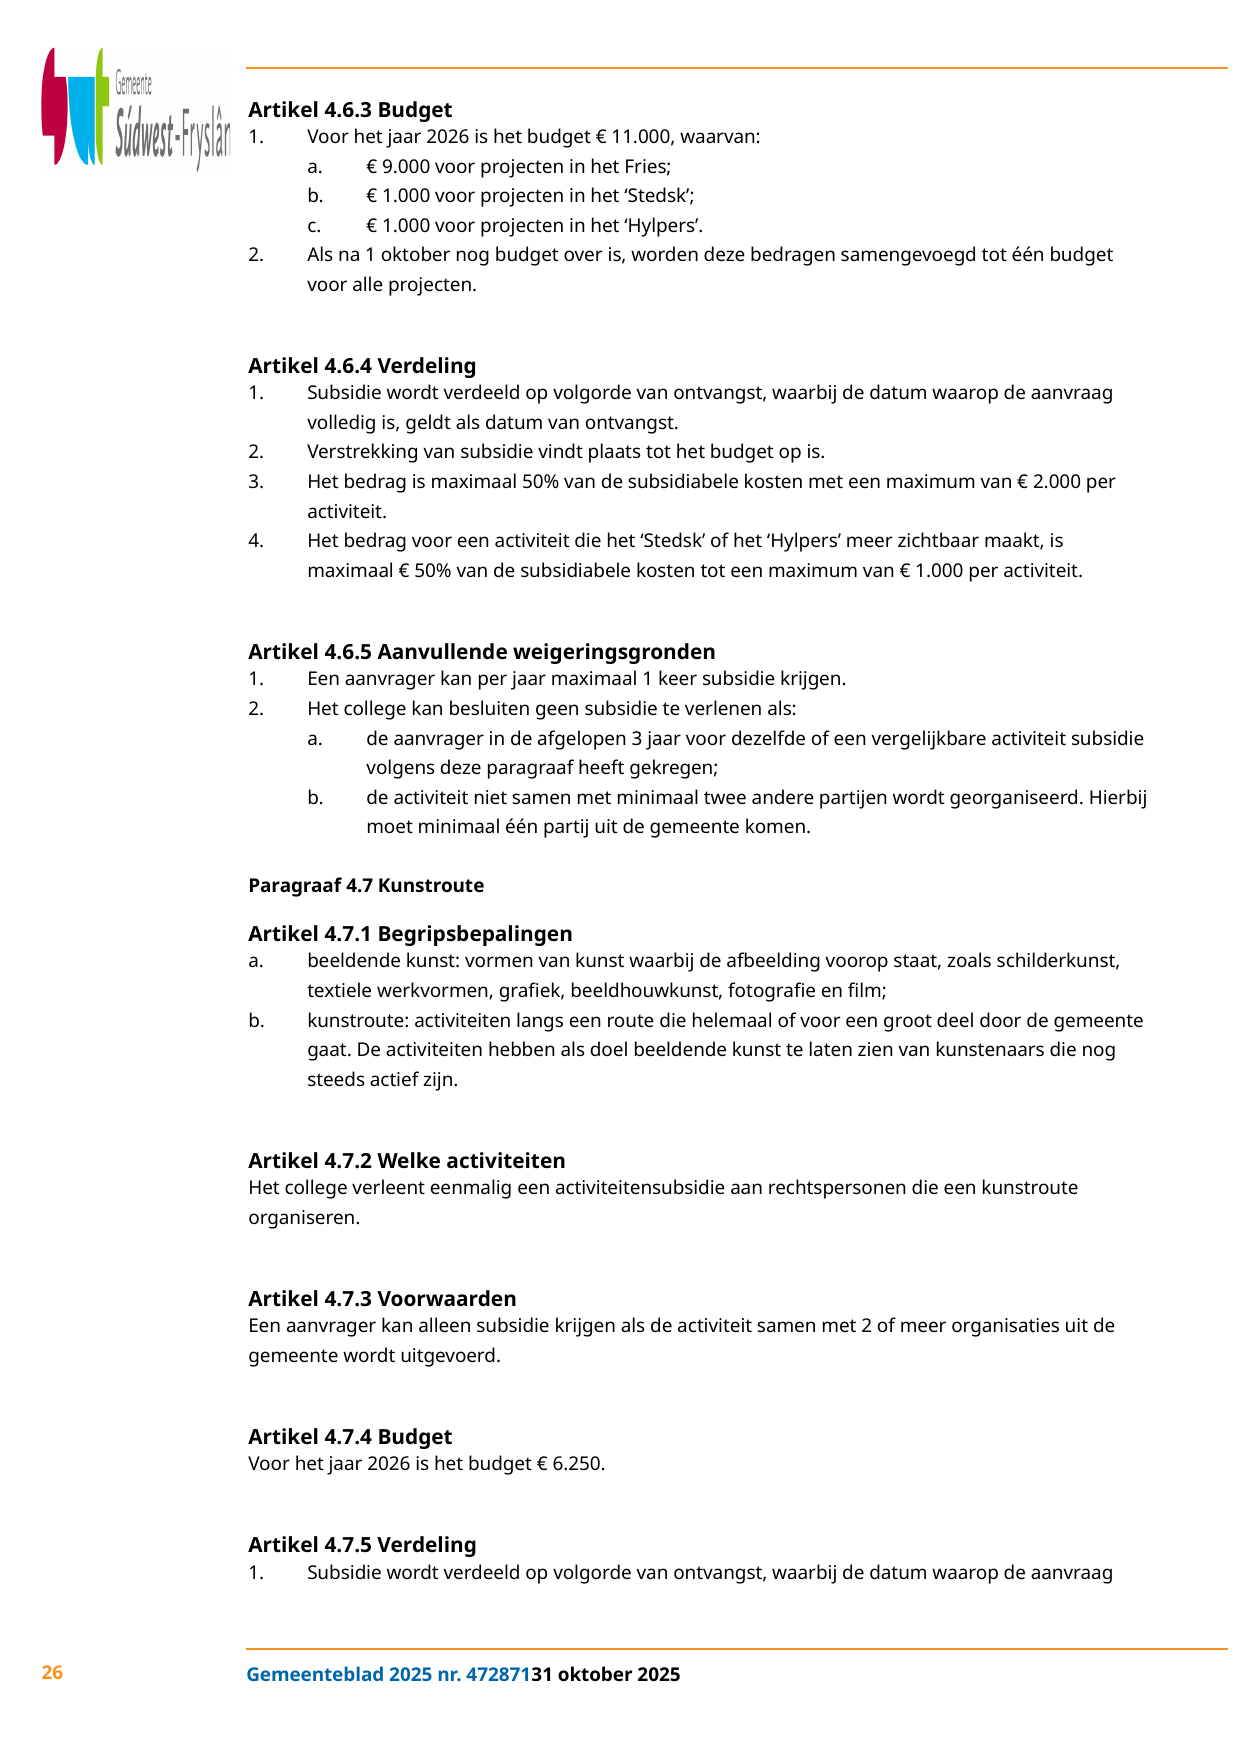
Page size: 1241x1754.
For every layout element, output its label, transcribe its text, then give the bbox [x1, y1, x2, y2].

list € 1.000 voor projecten in het ‘Hylpers’. [307, 212, 1152, 238]
text Artikel 4.7.3 Voorwaarden [248, 1284, 1152, 1312]
text Artikel 4.6.3 Budget [248, 95, 1152, 123]
text Artikel 4.7.1 Begripsbepalingen [248, 919, 1152, 948]
list € 9.000 voor projecten in het Fries; [307, 153, 1152, 178]
list beeldende kunst: vormen van kunst waarbij de afbeelding voorop staat, zoals schilderkunst, textiele werkvormen, grafiek, beeldhouwkunst, fotografie en film; [248, 948, 1152, 1003]
picture [41, 47, 231, 172]
text Een aanvrager kan alleen subsidie krijgen als de activiteit samen met 2 of meer organisaties uit de gemeente wordt uitgevoerd. [248, 1312, 1152, 1368]
text Artikel 4.7.4 Budget [248, 1422, 1152, 1450]
text Artikel 4.6.5 Aanvullende weigeringsgronden [248, 637, 1152, 666]
list Subsidie wordt verdeeld op volgorde van ontvangst, waarbij de datum waarop de aanvraag [248, 1559, 1152, 1584]
list € 1.000 voor projecten in het ‘Stedsk’; [307, 182, 1152, 208]
list Als na 1 oktober nog budget over is, worden deze bedragen samengevoegd tot één budget voor alle projecten. [248, 242, 1152, 297]
text Artikel 4.7.5 Verdeling [248, 1530, 1152, 1559]
list Een aanvrager kan per jaar maximaal 1 keer subsidie krijgen. [248, 666, 1152, 691]
list Het bedrag voor een activiteit die het ‘Stedsk’ of het ‘Hylpers’ meer zichtbaar maakt, is maximaal € 50% van de subsidiabele kosten tot een maximum van € 1.000 per activiteit. [248, 527, 1152, 583]
text Het college verleent eenmalig een activiteitensubsidie aan rechtspersonen die een kunstroute organiseren. [248, 1174, 1152, 1230]
list Het college kan besluiten geen subsidie te verlenen als: [248, 695, 1152, 721]
list kunstroute: activiteiten langs een route die helemaal of voor een groot deel door de gemeente gaat. De activiteiten hebben als doel beeldende kunst te laten zien van kunstenaars die nog steeds actief zijn. [248, 1007, 1152, 1092]
text Artikel 4.7.2 Welke activiteiten [248, 1146, 1152, 1174]
list Verstrekking van subsidie vindt plaats tot het budget op is. [248, 439, 1152, 464]
list Subsidie wordt verdeeld op volgorde van ontvangst, waarbij de datum waarop de aanvraag volledig is, geldt als datum van ontvangst. [248, 379, 1152, 435]
list Het bedrag is maximaal 50% van de subsidiabele kosten met een maximum van € 2.000 per activiteit. [248, 468, 1152, 524]
text Paragraaf 4.7 Kunstroute [248, 873, 1152, 898]
list de aanvrager in de afgelopen 3 jaar voor dezelfde of een vergelijkbare activiteit subsidie volgens deze paragraaf heeft gekregen; [307, 725, 1152, 780]
text Artikel 4.6.4 Verdeling [248, 351, 1152, 379]
list Voor het jaar 2026 is het budget € 11.000, waarvan: [248, 123, 1152, 149]
text Voor het jaar 2026 is het budget € 6.250. [248, 1450, 1152, 1476]
list de activiteit niet samen met minimaal twee andere partijen wordt georganiseerd. Hierbij moet minimaal één partij uit de gemeente komen. [307, 784, 1152, 839]
